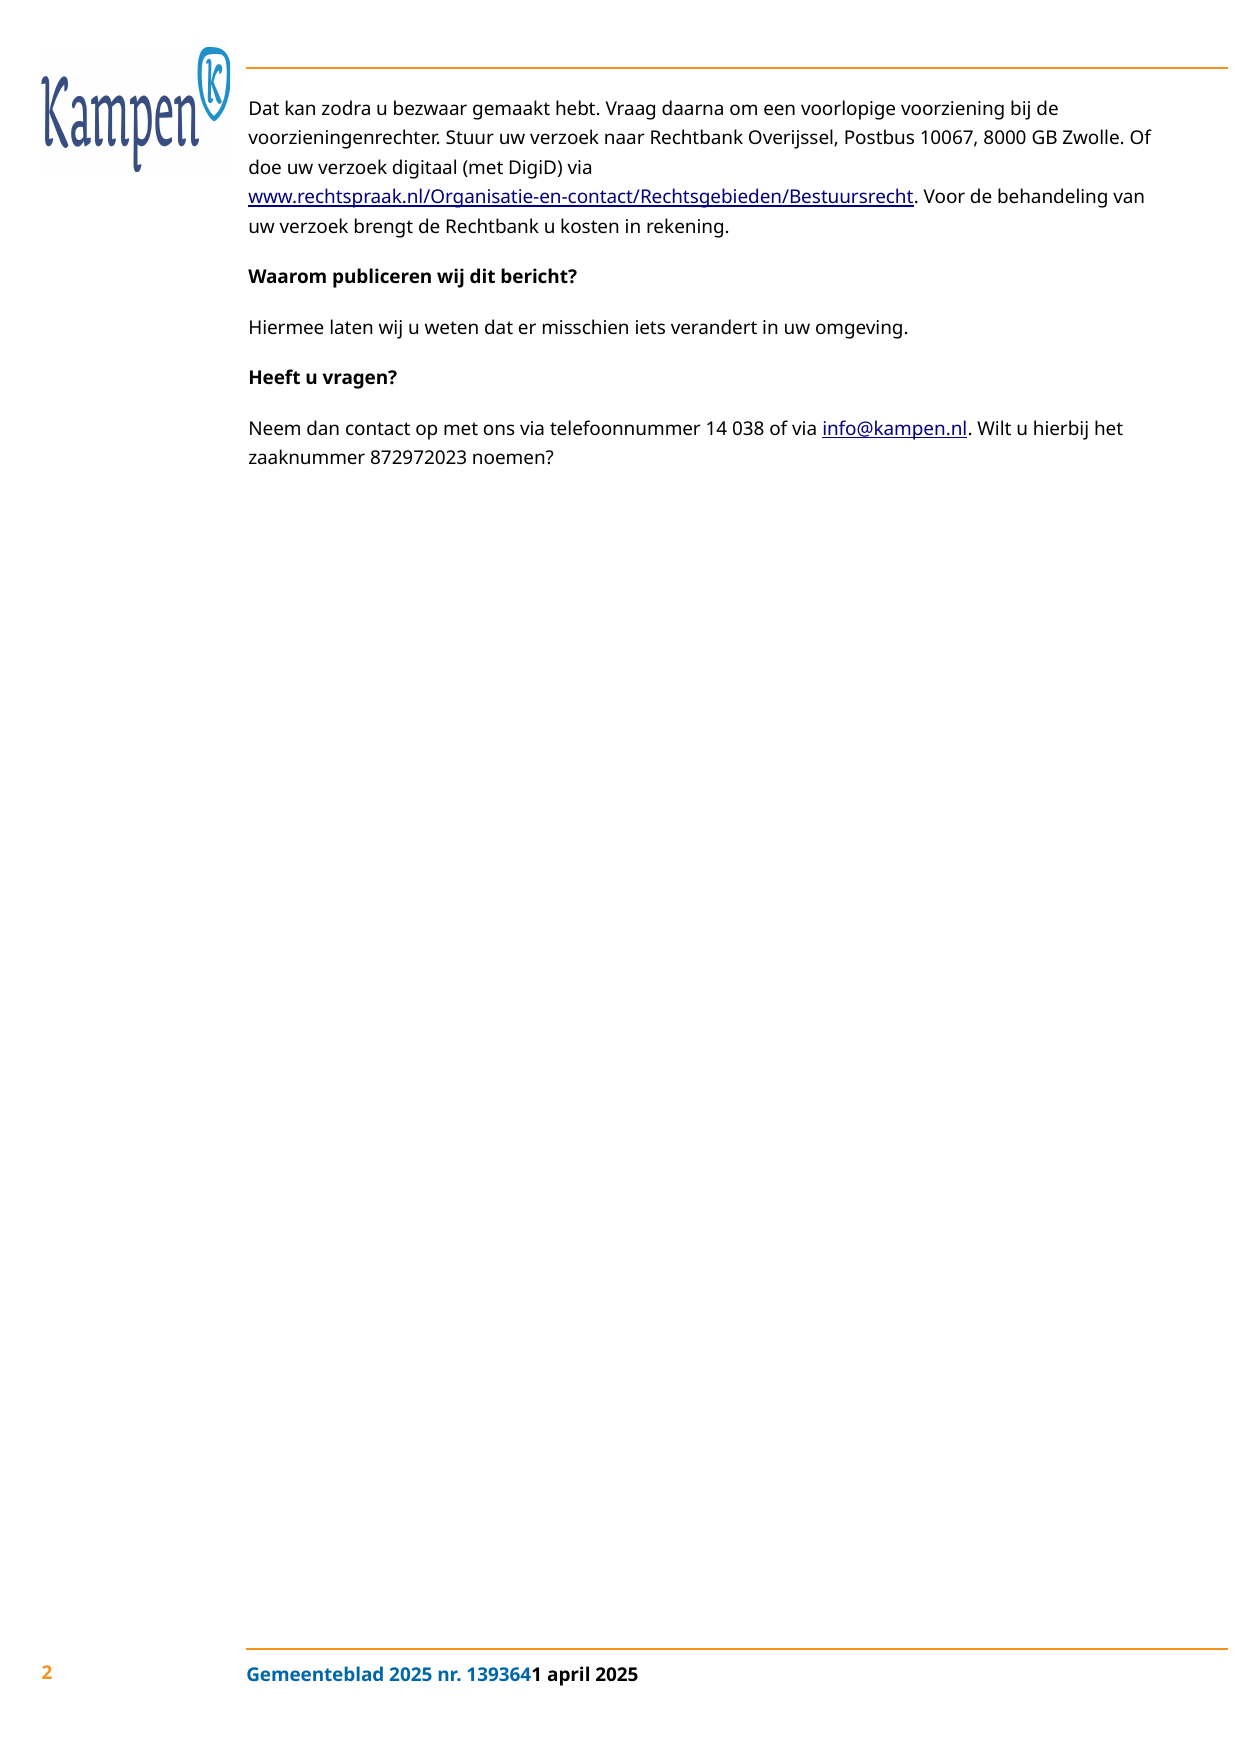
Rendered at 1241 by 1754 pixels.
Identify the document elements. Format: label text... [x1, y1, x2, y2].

picture [41, 47, 231, 172]
text Heeft u vragen? [248, 364, 1152, 390]
text Dat kan zodra u bezwaar gemaakt hebt. Vraag daarna om een voorlopige voorziening bij de voorzieningenrechter. Stuur uw verzoek naar Rechtbank Overijssel, Postbus 10067, 8000 GB Zwolle. Of doe uw verzoek digitaal (met DigiD) via www.rechtspraak.nl/Organisatie-en-contact/Rechtsgebieden/Bestuursrecht. Voor de behandeling van uw verzoek brengt de Rechtbank u kosten in rekening. [248, 95, 1152, 239]
text Waarom publiceren wij dit bericht? [248, 263, 1152, 289]
text Neem dan contact op met ons via telefoonnummer 14 038 of via info@kampen.nl. Wilt u hierbij het zaaknummer 872972023 noemen? [248, 415, 1152, 470]
text Hiermee laten wij u weten dat er misschien iets verandert in uw omgeving. [248, 314, 1152, 340]
